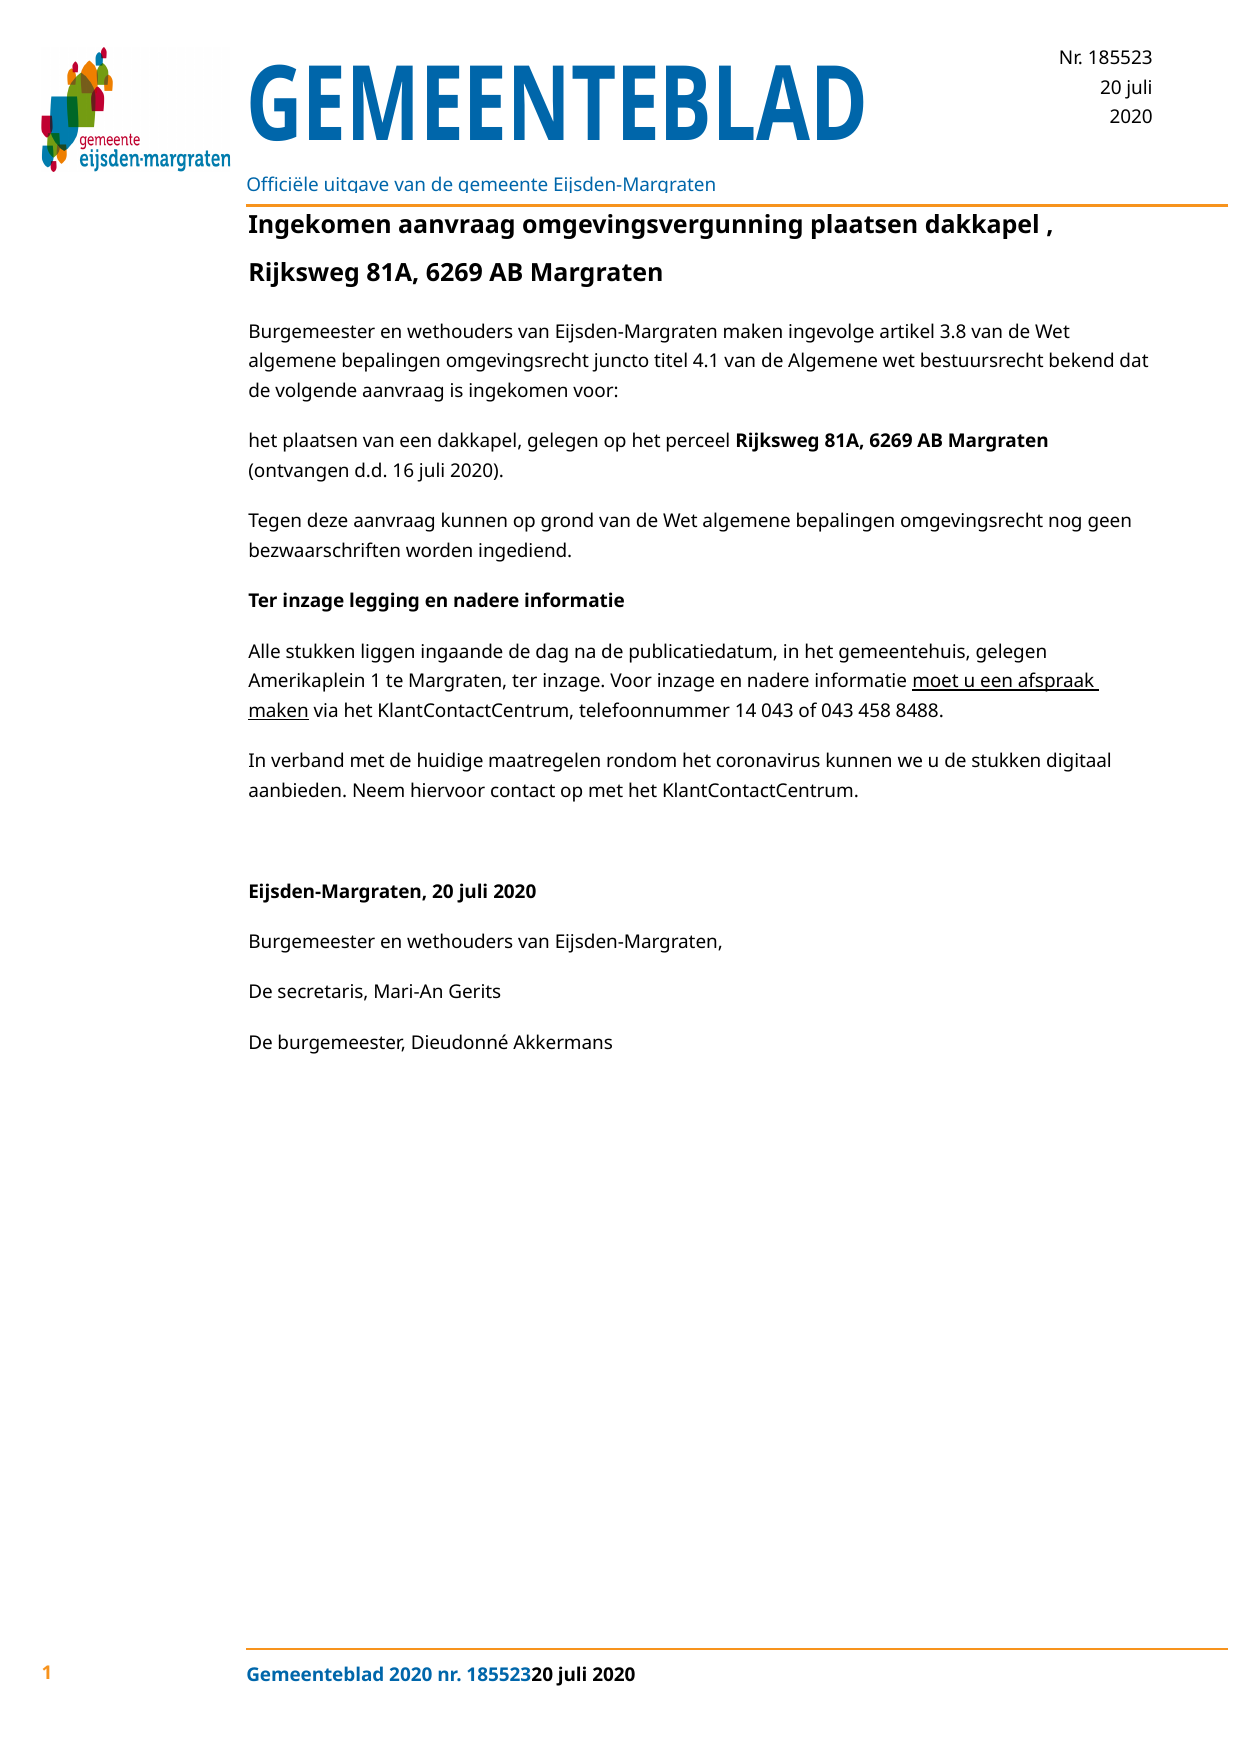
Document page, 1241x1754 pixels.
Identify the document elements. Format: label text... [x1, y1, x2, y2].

text Burgemeester en wethouders van Eijsden-Margraten, [248, 928, 1152, 954]
text De secretaris, Mari-An Gerits [248, 979, 1152, 1004]
text De burgemeester, Dieudonné Akkermans [248, 1029, 1152, 1055]
text Eijsden-Margraten, 20 juli 2020 [248, 878, 1152, 904]
text Alle stukken liggen ingaande de dag na de publicatiedatum, in het gemeentehuis, gelegen Amerikaplein 1 te Margraten, ter inzage. Voor inzage en nadere informatie moet u een afspraak maken via het KlantContactCentrum, telefoonnummer 14 043 of 043 458 8488. [248, 638, 1152, 723]
text Burgemeester en wethouders van Eijsden-Margraten maken ingevolge artikel 3.8 van de Wet algemene bepalingen omgevingsrecht juncto titel 4.1 van de Algemene wet bestuursrecht bekend dat de volgende aanvraag is ingekomen voor: [248, 318, 1152, 403]
text Tegen deze aanvraag kunnen op grond van de Wet algemene bepalingen omgevingsrecht nog geen bezwaarschriften worden ingediend. [248, 507, 1152, 563]
text Ter inzage legging en nadere informatie [248, 587, 1152, 613]
picture [41, 47, 231, 172]
text het plaatsen van een dakkapel, gelegen op het perceel Rijksweg 81A, 6269 AB Margraten (ontvangen d.d. 16 juli 2020). [248, 427, 1152, 483]
text Ingekomen aanvraag omgevingsvergunning plaatsen dakkapel , Rijksweg 81A, 6269 AB Margraten [248, 207, 1152, 288]
text In verband met de huidige maatregelen rondom het coronavirus kunnen we u de stukken digitaal aanbieden. Neem hiervoor contact op met het KlantContactCentrum. [248, 747, 1152, 803]
